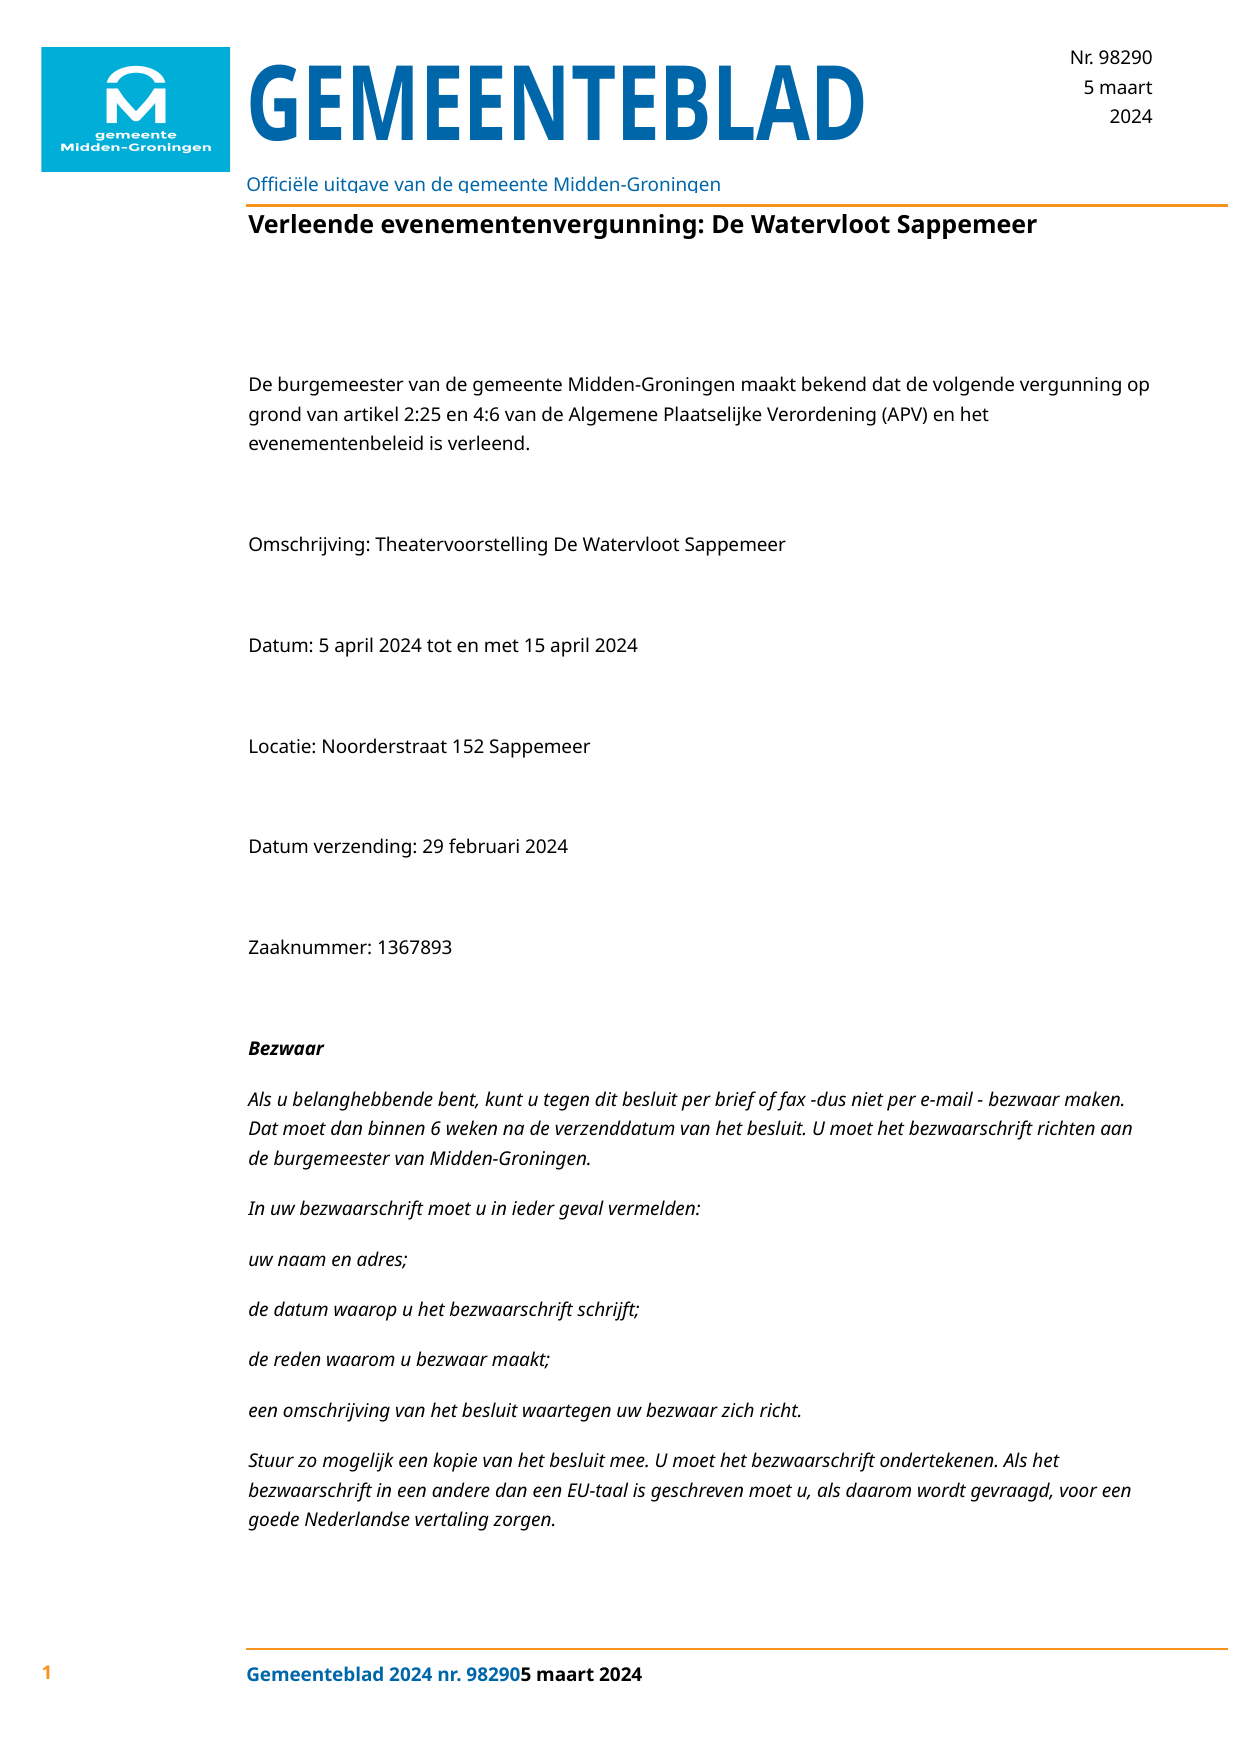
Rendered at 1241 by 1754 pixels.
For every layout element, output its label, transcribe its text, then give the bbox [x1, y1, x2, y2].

picture [108, 66, 164, 82]
text Verleende evenementenvergunning: De Watervloot Sappemeer [248, 207, 1152, 241]
picture [107, 89, 165, 122]
text De burgemeester van de gemeente Midden-Groningen maakt bekend dat de volgende vergunning op grond van artikel 2:25 en 4:6 van de Algemene Plaatselijke Verordening (APV) en het evenementenbeleid is verleend. [248, 371, 1152, 456]
picture [184, 146, 190, 153]
text de datum waarop u het bezwaarschrift schrijft; [248, 1296, 1152, 1322]
text Stuur zo mogelijk een kopie van het besluit mee. U moet het bezwaarschrift ondertekenen. Als het bezwaarschrift in een andere dan een EU-taal is geschreven moet u, als daarom wordt gevraagd, voor een goede Nederlandse vertaling zorgen. [248, 1447, 1152, 1532]
text uw naam en adres; [248, 1246, 1152, 1271]
text Datum: 5 april 2024 tot en met 15 april 2024 [248, 632, 1152, 658]
text In uw bezwaarschrift moet u in ieder geval vermelden: [248, 1195, 1152, 1221]
text Als u belanghebbende bent, kunt u tegen dit besluit per brief of fax -dus niet per e-mail - bezwaar maken. Dat moet dan binnen 6 weken na de verzenddatum van het besluit. U moet het bezwaarschrift richten aan de burgemeester van Midden-Groningen. [248, 1086, 1152, 1171]
text de reden waarom u bezwaar maakt; [248, 1347, 1152, 1372]
text Omschrijving: Theatervoorstelling De Watervloot Sappemeer [248, 531, 1152, 557]
text Locatie: Noorderstraat 152 Sappemeer [248, 733, 1152, 758]
text Bezwaar [248, 1035, 1152, 1061]
text een omschrijving van het besluit waartegen uw bezwaar zich richt. [248, 1397, 1152, 1423]
text Datum verzending: 29 februari 2024 [248, 834, 1152, 859]
text Zaaknummer: 1367893 [248, 934, 1152, 960]
